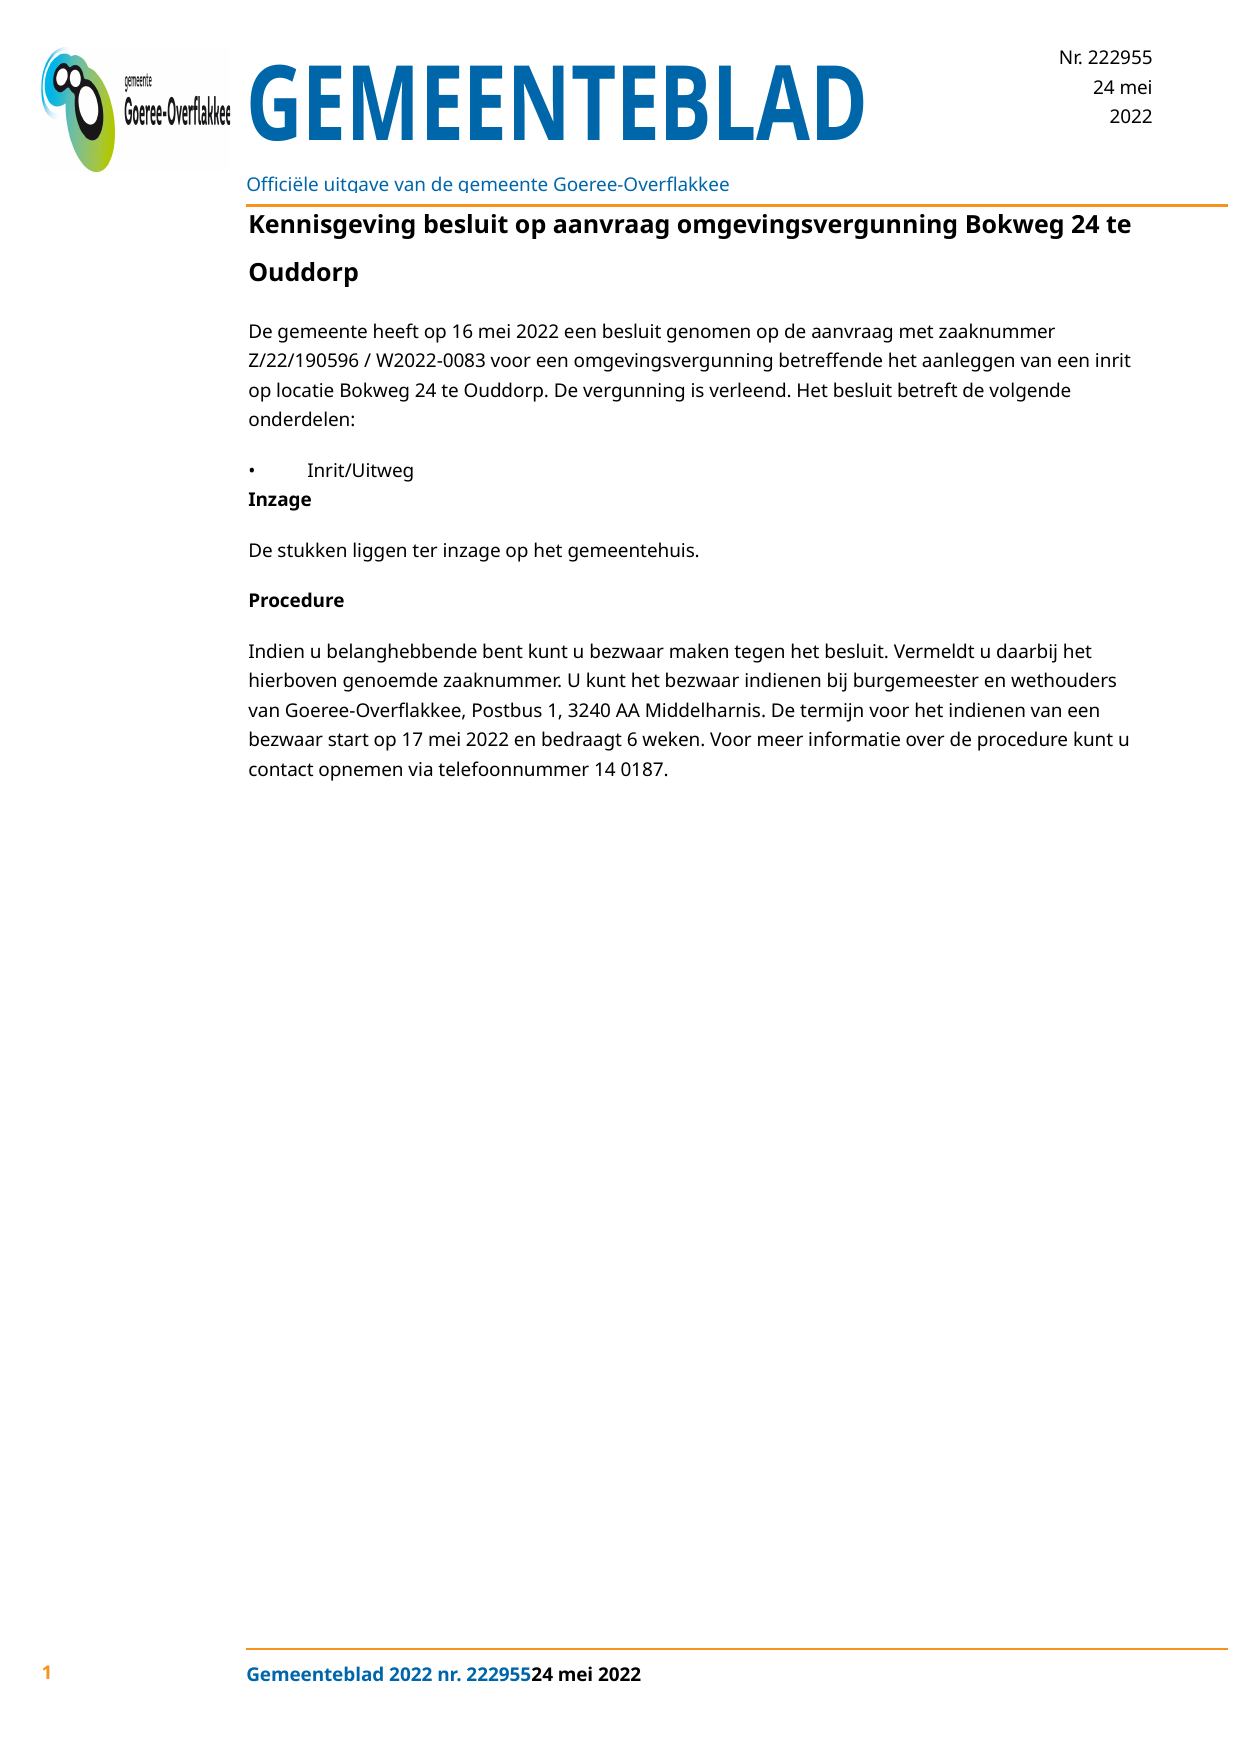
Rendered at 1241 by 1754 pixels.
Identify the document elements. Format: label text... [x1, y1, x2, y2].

text Procedure [248, 587, 1152, 613]
list Inrit/Uitweg [248, 457, 1152, 483]
text Indien u belanghebbende bent kunt u bezwaar maken tegen het besluit. Vermeldt u daarbij het hierboven genoemde zaaknummer. U kunt het bezwaar indienen bij burgemeester en wethouders van Goeree-Overflakkee, Postbus 1, 3240 AA Middelharnis. De termijn voor het indienen van een bezwaar start op 17 mei 2022 en bedraagt 6 weken. Voor meer informatie over de procedure kunt u contact opnemen via telefoonnummer 14 0187. [248, 638, 1152, 782]
text Kennisgeving besluit op aanvraag omgevingsvergunning Bokweg 24 te Ouddorp [248, 207, 1152, 288]
text De gemeente heeft op 16 mei 2022 een besluit genomen op de aanvraag met zaaknummer Z/22/190596 / W2022-0083 voor een omgevingsvergunning betreffende het aanleggen van een inrit op locatie Bokweg 24 te Ouddorp. De vergunning is verleend. Het besluit betreft de volgende onderdelen: [248, 318, 1152, 432]
text Inzage [248, 487, 1152, 512]
text De stukken liggen ter inzage op het gemeentehuis. [248, 537, 1152, 563]
picture [41, 47, 231, 172]
